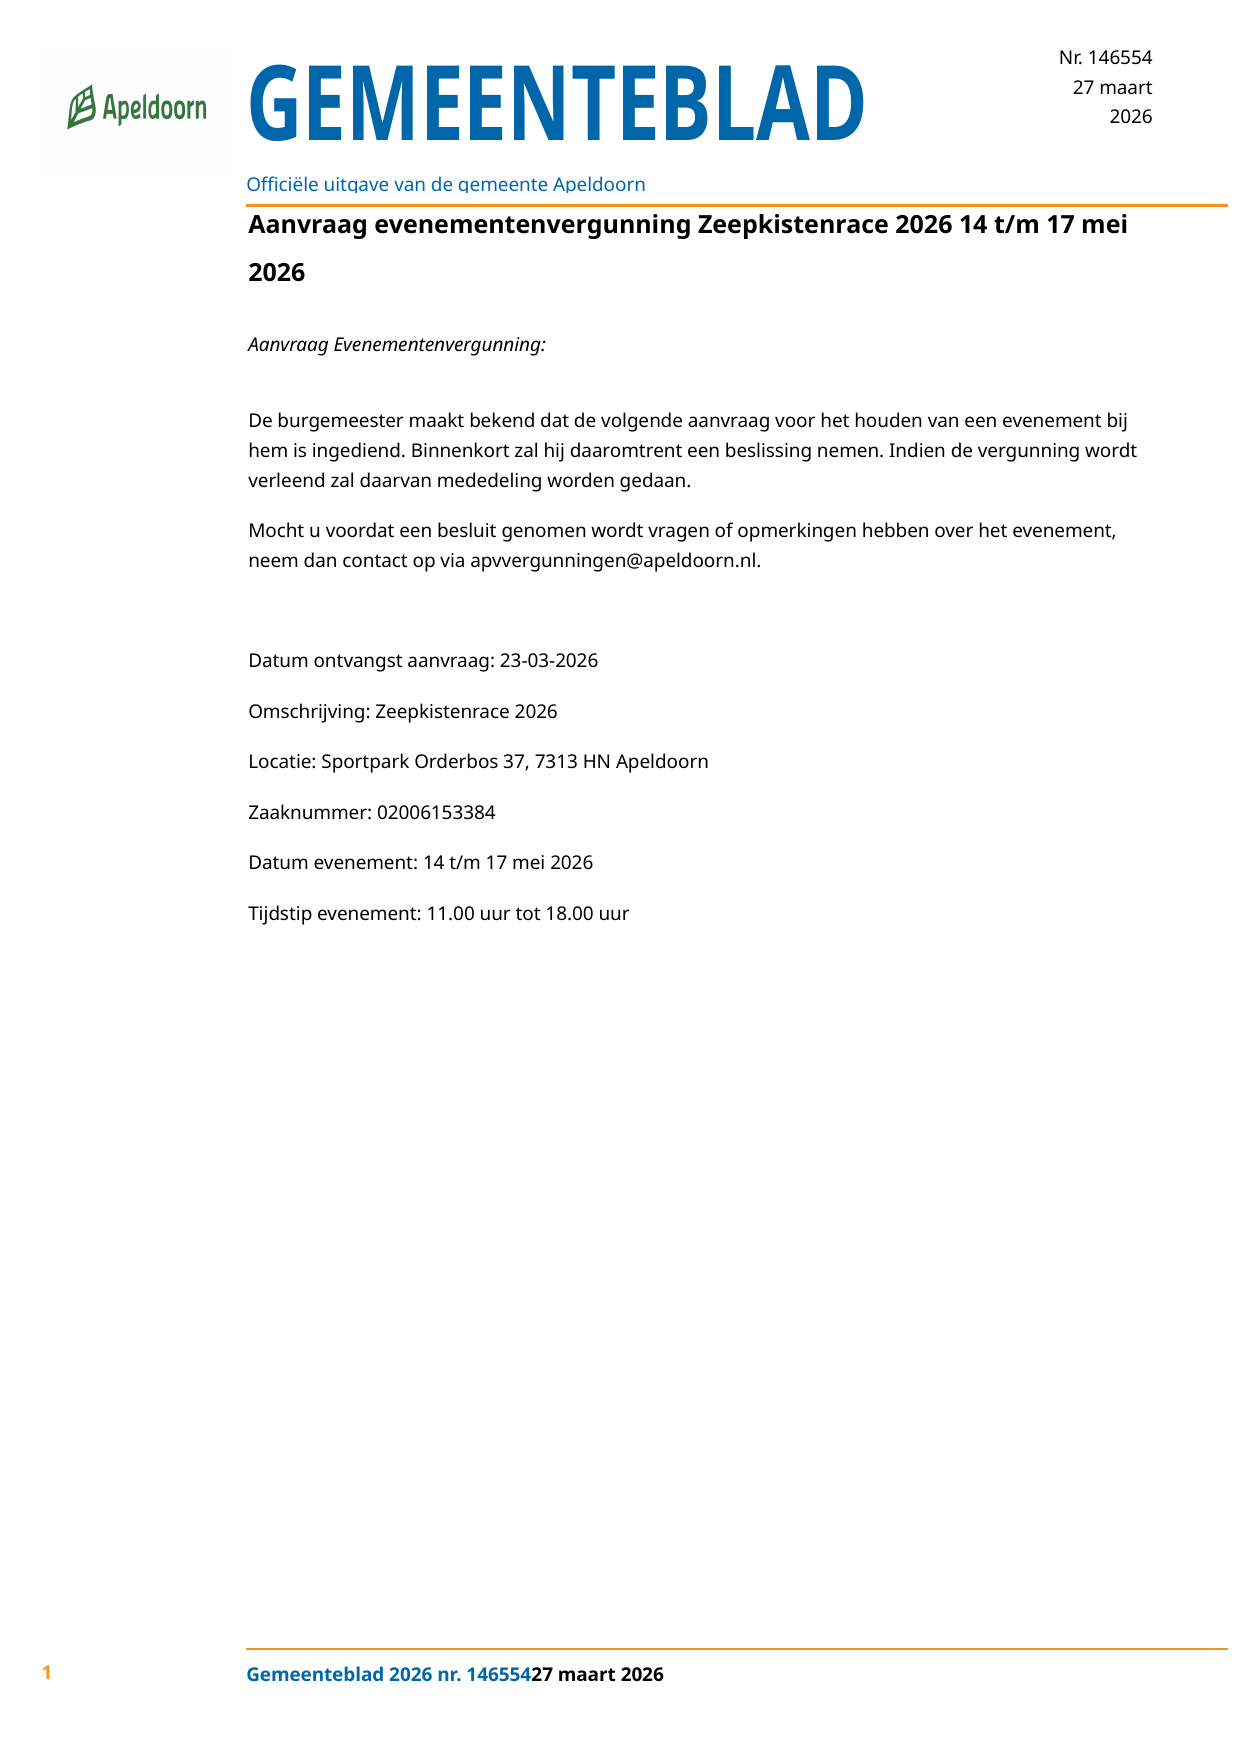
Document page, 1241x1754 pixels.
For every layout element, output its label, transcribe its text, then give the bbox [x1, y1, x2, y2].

picture [41, 47, 231, 172]
text Zaaknummer: 02006153384 [248, 799, 1152, 824]
text Datum ontvangst aanvraag: 23-03-2026 [248, 648, 1152, 673]
text Datum evenement: 14 t/m 17 mei 2026 [248, 849, 1152, 875]
text Omschrijving: Zeepkistenrace 2026 [248, 698, 1152, 724]
text Locatie: Sportpark Orderbos 37, 7313 HN Apeldoorn [248, 748, 1152, 774]
text Mocht u voordat een besluit genomen wordt vragen of opmerkingen hebben over het evenement, neem dan contact op via apvvergunningen@apeldoorn.nl. [248, 517, 1152, 572]
text Aanvraag Evenementenvergunning: [248, 331, 1152, 357]
text Aanvraag evenementenvergunning Zeepkistenrace 2026 14 t/m 17 mei 2026 [248, 207, 1152, 288]
text Tijdstip evenement: 11.00 uur tot 18.00 uur [248, 900, 1152, 925]
text De burgemeester maakt bekend dat de volgende aanvraag voor het houden van een evenement bij hem is ingediend. Binnenkort zal hij daaromtrent een beslissing nemen. Indien de vergunning wordt verleend zal daarvan mededeling worden gedaan. [248, 408, 1152, 492]
